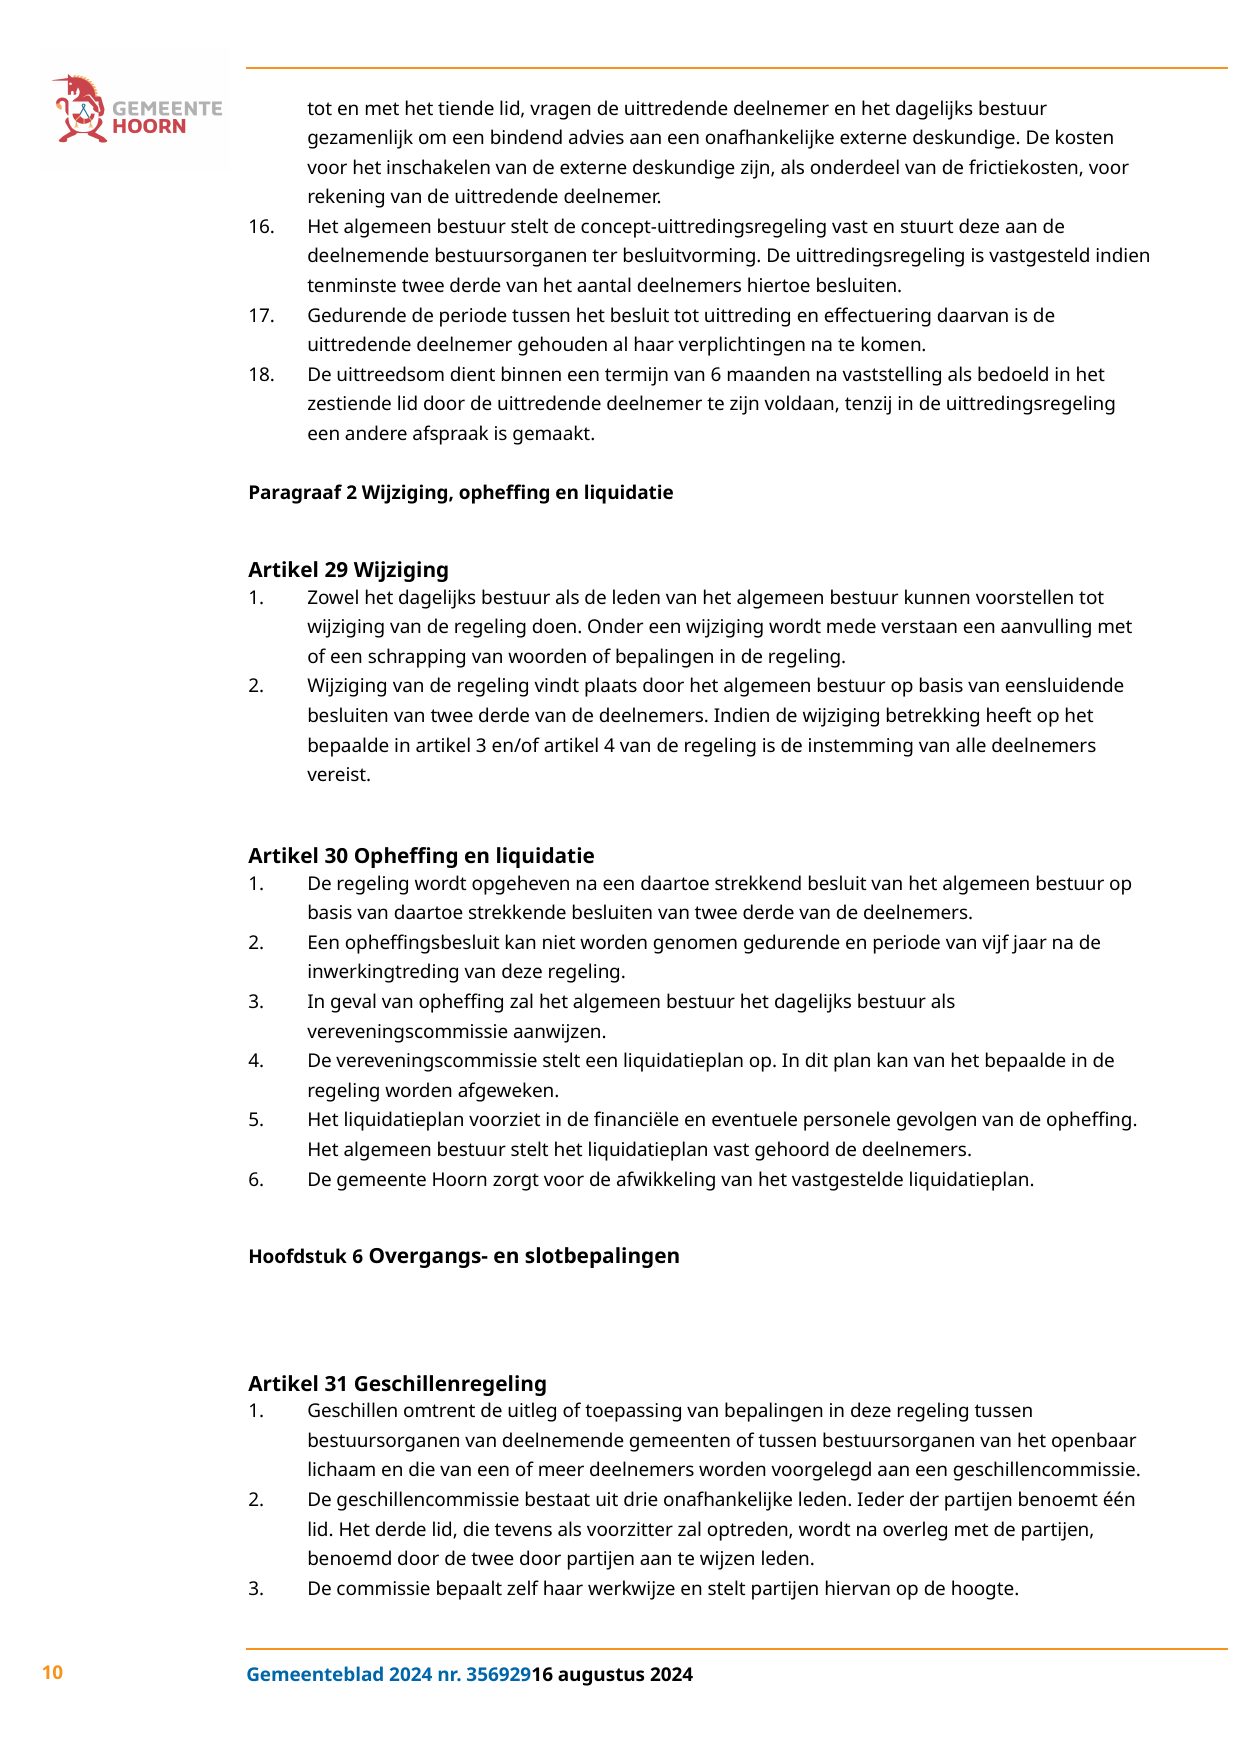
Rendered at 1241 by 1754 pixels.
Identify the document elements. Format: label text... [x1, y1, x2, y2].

list In geval van opheffing zal het algemeen bestuur het dagelijks bestuur als vereveningscommissie aanwijzen. [248, 988, 1152, 1043]
list De regeling wordt opgeheven na een daartoe strekkend besluit van het algemeen bestuur op basis van daartoe strekkende besluiten van twee derde van de deelnemers. [248, 870, 1152, 925]
list tot en met het tiende lid, vragen de uittredende deelnemer en het dagelijks bestuur gezamenlijk om een bindend advies aan een onafhankelijke externe deskundige. De kosten voor het inschakelen van de externe deskundige zijn, als onderdeel van de frictiekosten, voor rekening van de uittredende deelnemer. [248, 95, 1152, 209]
list Zowel het dagelijks bestuur als de leden van het algemeen bestuur kunnen voorstellen tot wijziging van de regeling doen. Onder een wijziging wordt mede verstaan een aanvulling met of een schrapping van woorden of bepalingen in de regeling. [248, 584, 1152, 669]
list Wijziging van de regeling vindt plaats door het algemeen bestuur op basis van eensluidende besluiten van twee derde van de deelnemers. Indien de wijziging betrekking heeft op het bepaalde in artikel 3 en/of artikel 4 van de regeling is de instemming van alle deelnemers vereist. [248, 673, 1152, 787]
list De uittreedsom dient binnen een termijn van 6 maanden na vaststelling als bedoeld in het zestiende lid door de uittredende deelnemer te zijn voldaan, tenzij in de uittredingsregeling een andere afspraak is gemaakt. [248, 361, 1152, 446]
list Een opheffingsbesluit kan niet worden genomen gedurende en periode van vijf jaar na de inwerkingtreding van deze regeling. [248, 929, 1152, 984]
list De commissie bepaalt zelf haar werkwijze en stelt partijen hiervan op de hoogte. [248, 1575, 1152, 1601]
list De geschillencommissie bestaat uit drie onafhankelijke leden. Ieder der partijen benoemt één lid. Het derde lid, die tevens als voorzitter zal optreden, wordt na overleg met de partijen, benoemd door de twee door partijen aan te wijzen leden. [248, 1486, 1152, 1571]
list De gemeente Hoorn zorgt voor de afwikkeling van het vastgestelde liquidatieplan. [248, 1166, 1152, 1191]
text Artikel 29 Wijziging [248, 556, 1152, 584]
text Artikel 30 Opheffing en liquidatie [248, 841, 1152, 870]
text Paragraaf 2 Wijziging, opheffing en liquidatie [248, 479, 1152, 505]
text Artikel 31 Geschillenregeling [248, 1369, 1152, 1397]
text Hoofdstuk 6 Overgangs- en slotbepalingen [248, 1241, 1152, 1269]
list Gedurende de periode tussen het besluit tot uittreding en effectuering daarvan is de uittredende deelnemer gehouden al haar verplichtingen na te komen. [248, 302, 1152, 357]
picture [41, 47, 231, 172]
list Het algemeen bestuur stelt de concept-uittredingsregeling vast en stuurt deze aan de deelnemende bestuursorganen ter besluitvorming. De uittredingsregeling is vastgesteld indien tenminste twee derde van het aantal deelnemers hiertoe besluiten. [248, 213, 1152, 298]
list Het liquidatieplan voorziet in de financiële en eventuele personele gevolgen van de opheffing. Het algemeen bestuur stelt het liquidatieplan vast gehoord de deelnemers. [248, 1107, 1152, 1162]
list Geschillen omtrent de uitleg of toepassing van bepalingen in deze regeling tussen bestuursorganen van deelnemende gemeenten of tussen bestuursorganen van het openbaar lichaam en die van een of meer deelnemers worden voorgelegd aan een geschillencommissie. [248, 1397, 1152, 1482]
list De vereveningscommissie stelt een liquidatieplan op. In dit plan kan van het bepaalde in de regeling worden afgeweken. [248, 1047, 1152, 1103]
